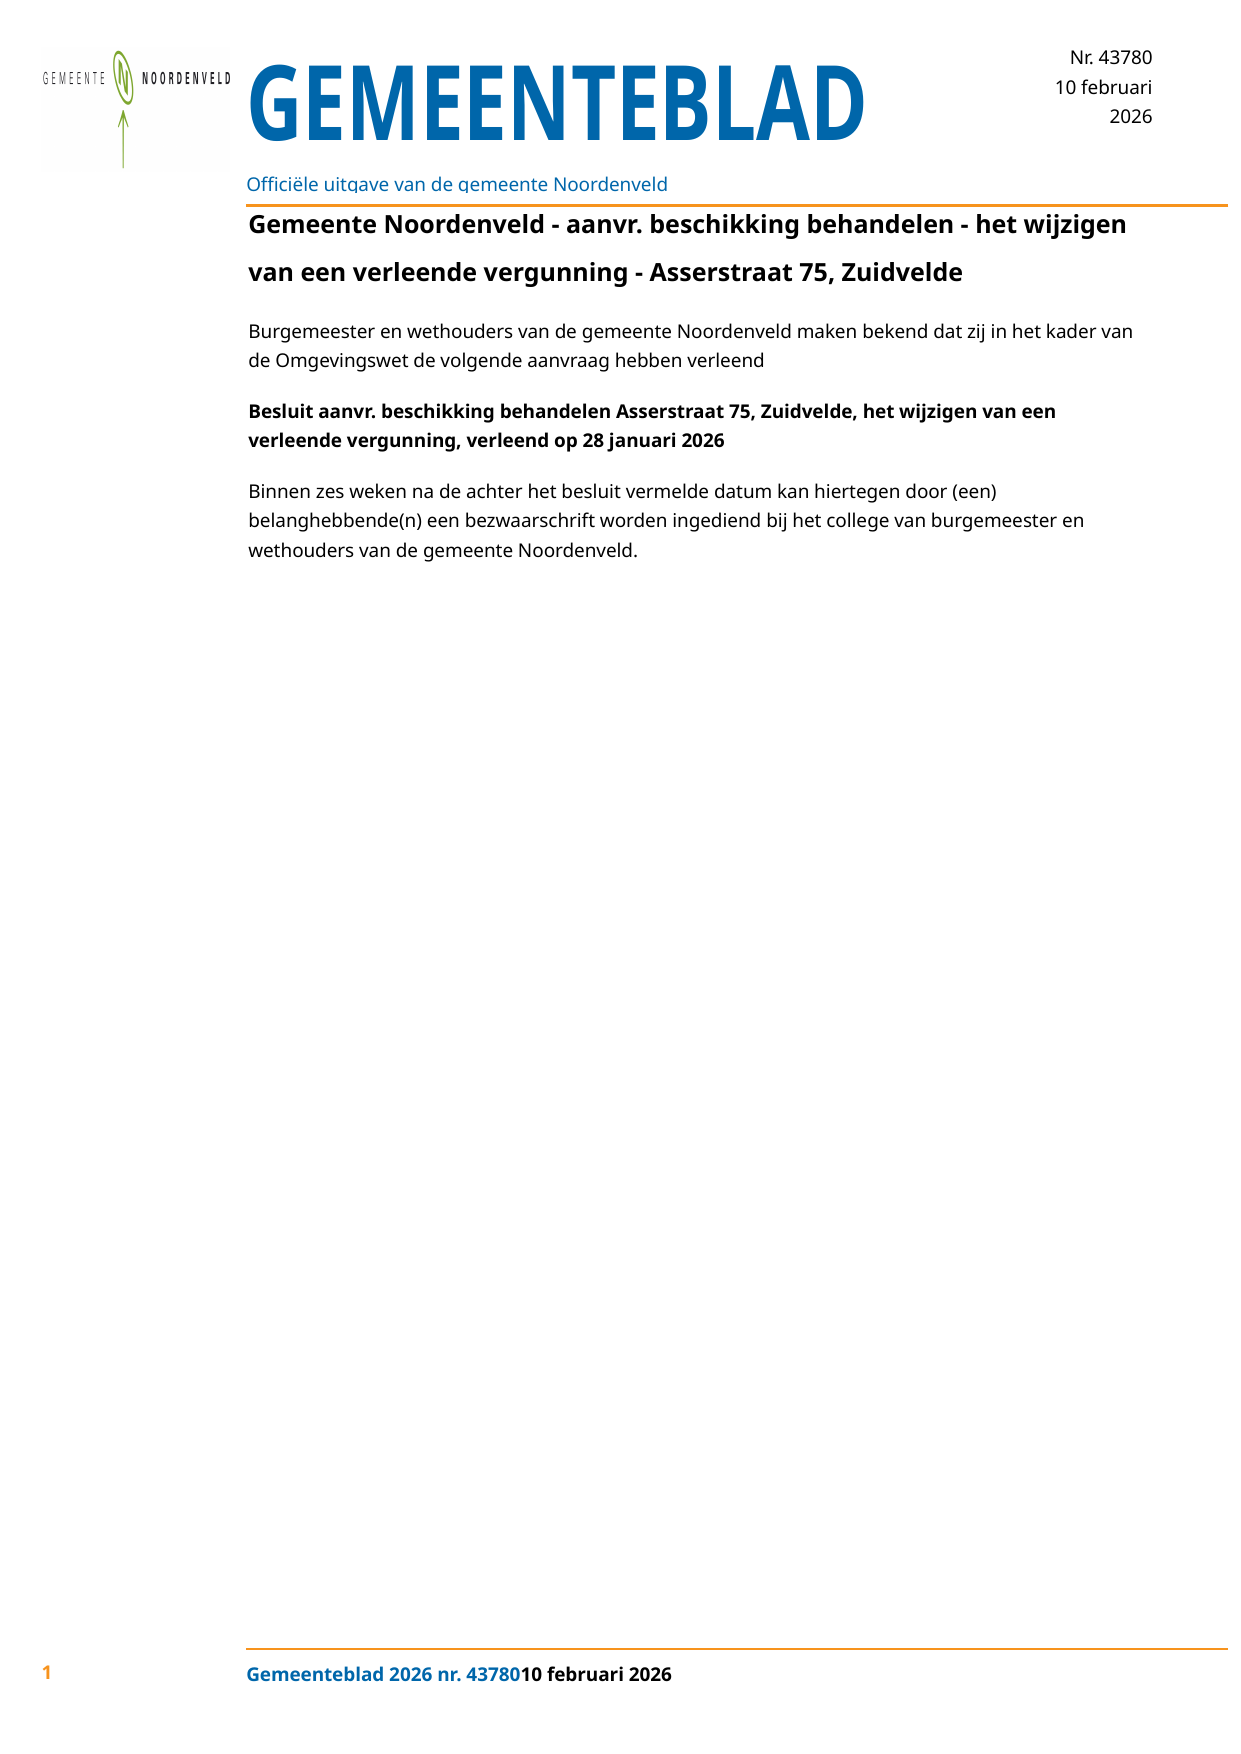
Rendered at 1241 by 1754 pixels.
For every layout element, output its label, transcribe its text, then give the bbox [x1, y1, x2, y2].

text Binnen zes weken na de achter het besluit vermelde datum kan hiertegen door (een) belanghebbende(n) een bezwaarschrift worden ingediend bij het college van burgemeester en wethouders van de gemeente Noordenveld. [248, 478, 1152, 563]
text Besluit aanvr. beschikking behandelen Asserstraat 75, Zuidvelde, het wijzigen van een verleende vergunning, verleend op 28 januari 2026 [248, 398, 1152, 453]
picture [41, 47, 231, 172]
text Burgemeester en wethouders van de gemeente Noordenveld maken bekend dat zij in het kader van de Omgevingswet de volgende aanvraag hebben verleend [248, 318, 1152, 373]
text Gemeente Noordenveld - aanvr. beschikking behandelen - het wijzigen van een verleende vergunning - Asserstraat 75, Zuidvelde [248, 207, 1152, 288]
